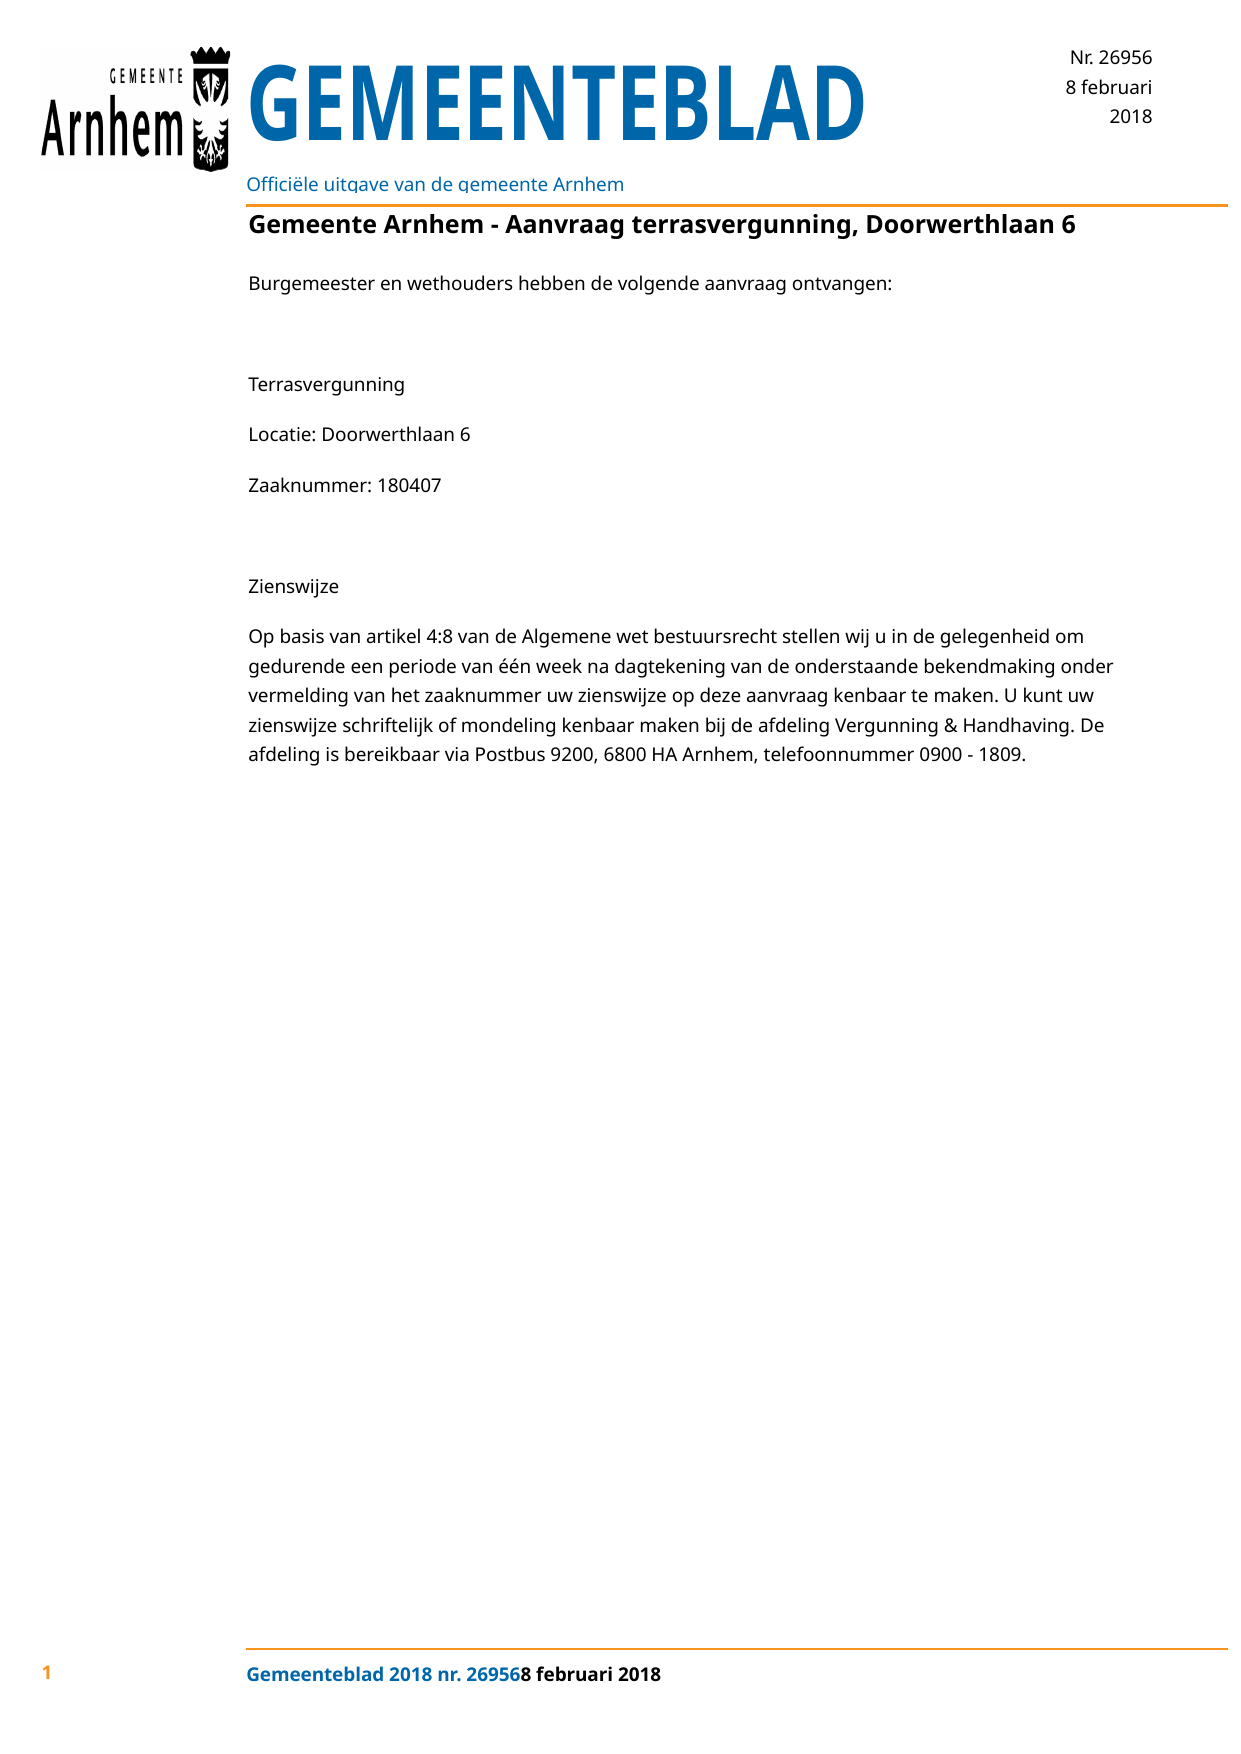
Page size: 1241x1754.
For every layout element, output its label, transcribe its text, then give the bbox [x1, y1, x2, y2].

text Zienswijze [248, 573, 1152, 598]
picture [41, 47, 231, 172]
text Locatie: Doorwerthlaan 6 [248, 422, 1152, 447]
text Op basis van artikel 4:8 van de Algemene wet bestuursrecht stellen wij u in de gelegenheid om gedurende een periode van één week na dagtekening van de onderstaande bekendmaking onder vermelding van het zaaknummer uw zienswijze op deze aanvraag kenbaar te maken. U kunt uw zienswijze schriftelijk of mondeling kenbaar maken bij de afdeling Vergunning & Handhaving. De afdeling is bereikbaar via Postbus 9200, 6800 HA Arnhem, telefoonnummer 0900 - 1809. [248, 623, 1152, 767]
text Terrasvergunning [248, 371, 1152, 397]
text Zaaknummer: 180407 [248, 472, 1152, 498]
text Gemeente Arnhem - Aanvraag terrasvergunning, Doorwerthlaan 6 [248, 207, 1152, 241]
text Burgemeester en wethouders hebben de volgende aanvraag ontvangen: [248, 270, 1152, 296]
